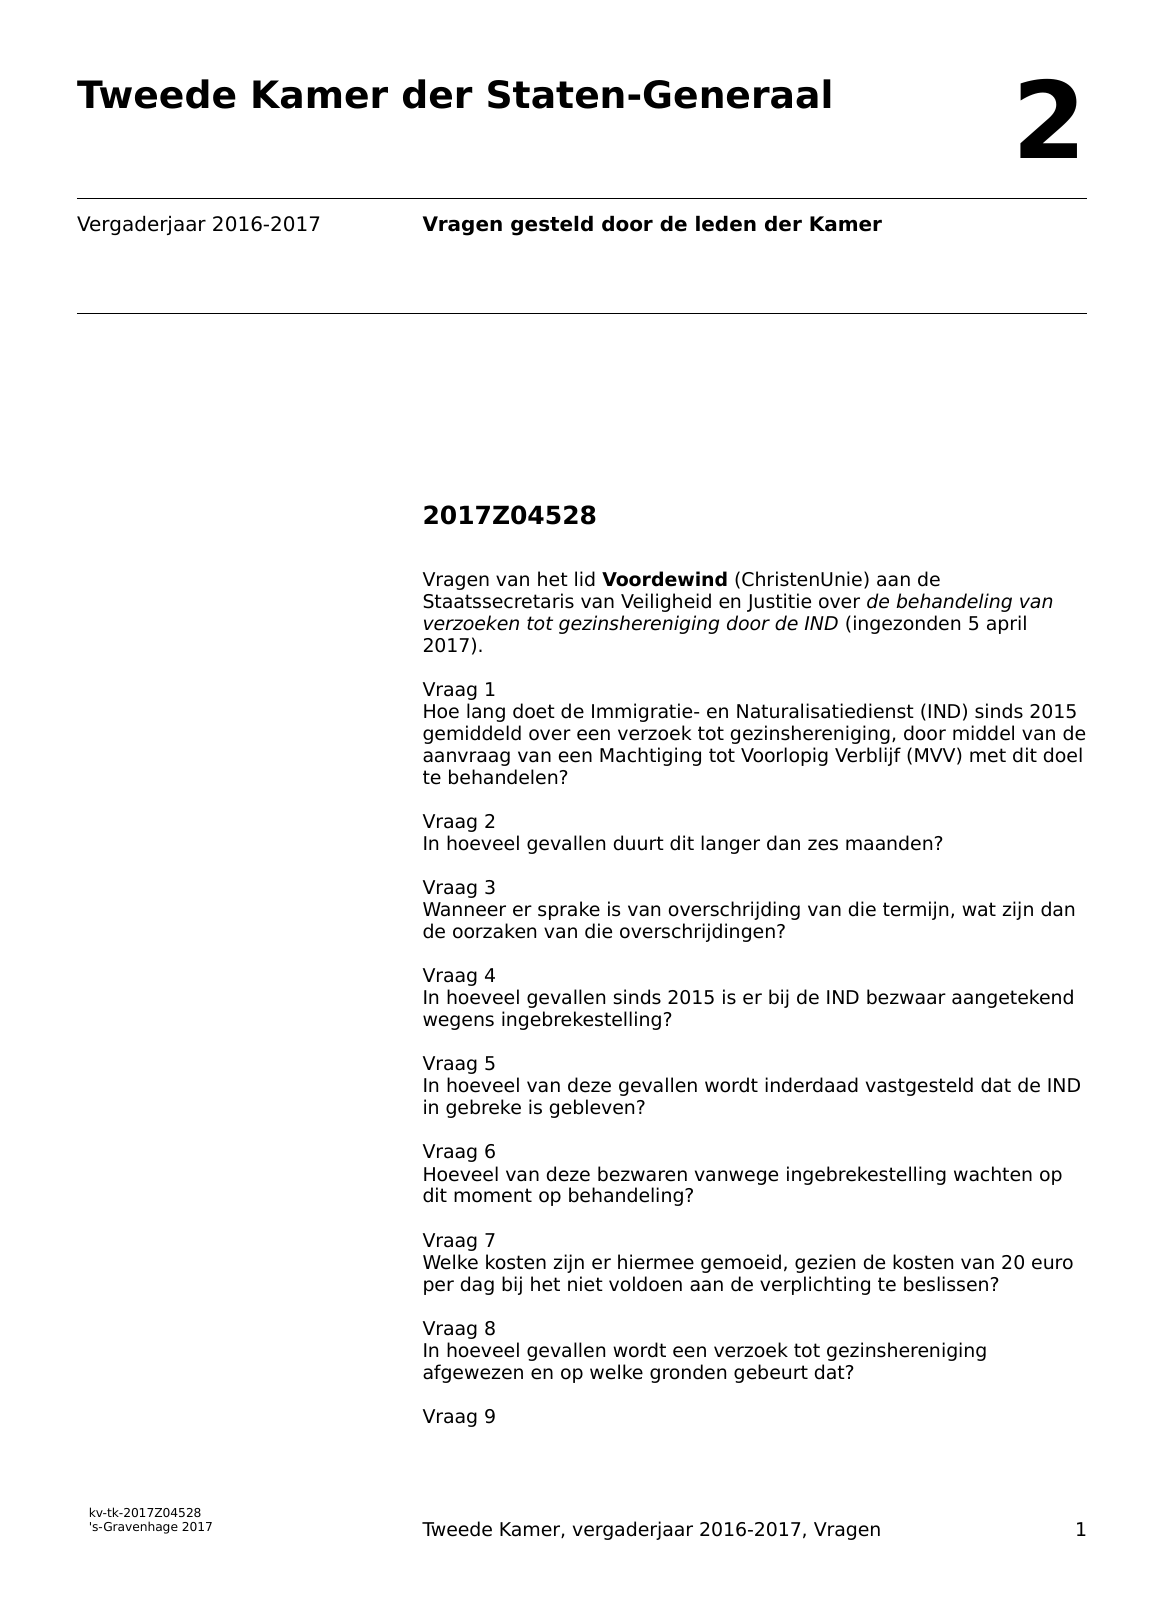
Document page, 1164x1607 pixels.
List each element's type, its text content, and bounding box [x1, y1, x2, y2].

text kv-tk-2017Z04528 [88, 1506, 323, 1520]
table_header Tweede Kamer der Staten-Generaal [77, 59, 886, 198]
text Hoeveel van deze bezwaren vanwege ingebrekestelling wachten op dit moment op behandeling? [422, 1163, 1087, 1207]
text Vraag 9 [422, 1406, 1087, 1428]
text Vraag 7 [422, 1229, 1087, 1252]
text Vraag 2 [422, 811, 1087, 833]
text Vraag 1 [422, 679, 1087, 701]
text Wanneer er sprake is van overschrijding van die termijn, wat zijn dan de oorzaken van die overschrijdingen? [422, 899, 1087, 943]
table_header 2 [886, 59, 1087, 198]
text Vraag 4 [422, 965, 1087, 987]
text In hoeveel van deze gevallen wordt inderdaad vastgesteld dat de IND in gebreke is gebleven? [422, 1075, 1087, 1119]
table_cell Vergaderjaar 2016-2017 [77, 199, 422, 313]
text Vraag 6 [422, 1141, 1087, 1163]
text Vraag 8 [422, 1318, 1087, 1340]
text In hoeveel gevallen wordt een verzoek tot gezinshereniging afgewezen en op welke gronden gebeurt dat? [422, 1340, 1087, 1384]
text Vragen van het lid Voordewind (ChristenUnie) aan de Staatssecretaris van Veiligheid en Justitie over de behandeling van verzoeken tot gezinshereniging door de IND (ingezonden 5 april 2017). [422, 569, 1087, 657]
text 2017Z04528 [422, 501, 1087, 531]
text In hoeveel gevallen duurt dit langer dan zes maanden? [422, 833, 1087, 855]
text In hoeveel gevallen sinds 2015 is er bij de IND bezwaar aangetekend wegens ingebrekestelling? [422, 987, 1087, 1031]
text Hoe lang doet de Immigratie- en Naturalisatiedienst (IND) sinds 2015 gemiddeld over een verzoek tot gezinshereniging, door middel van de aanvraag van een Machtiging tot Voorlopig Verblijf (MVV) met dit doel te behandelen? [422, 701, 1087, 789]
text Welke kosten zijn er hiermee gemoeid, gezien de kosten van 20 euro per dag bij het niet voldoen aan de verplichting te beslissen? [422, 1252, 1087, 1296]
table_cell Vragen gesteld door de leden der Kamer [422, 199, 1087, 313]
text Vraag 5 [422, 1053, 1087, 1075]
text Vraag 3 [422, 877, 1087, 899]
text 's-Gravenhage 2017 [88, 1520, 323, 1534]
